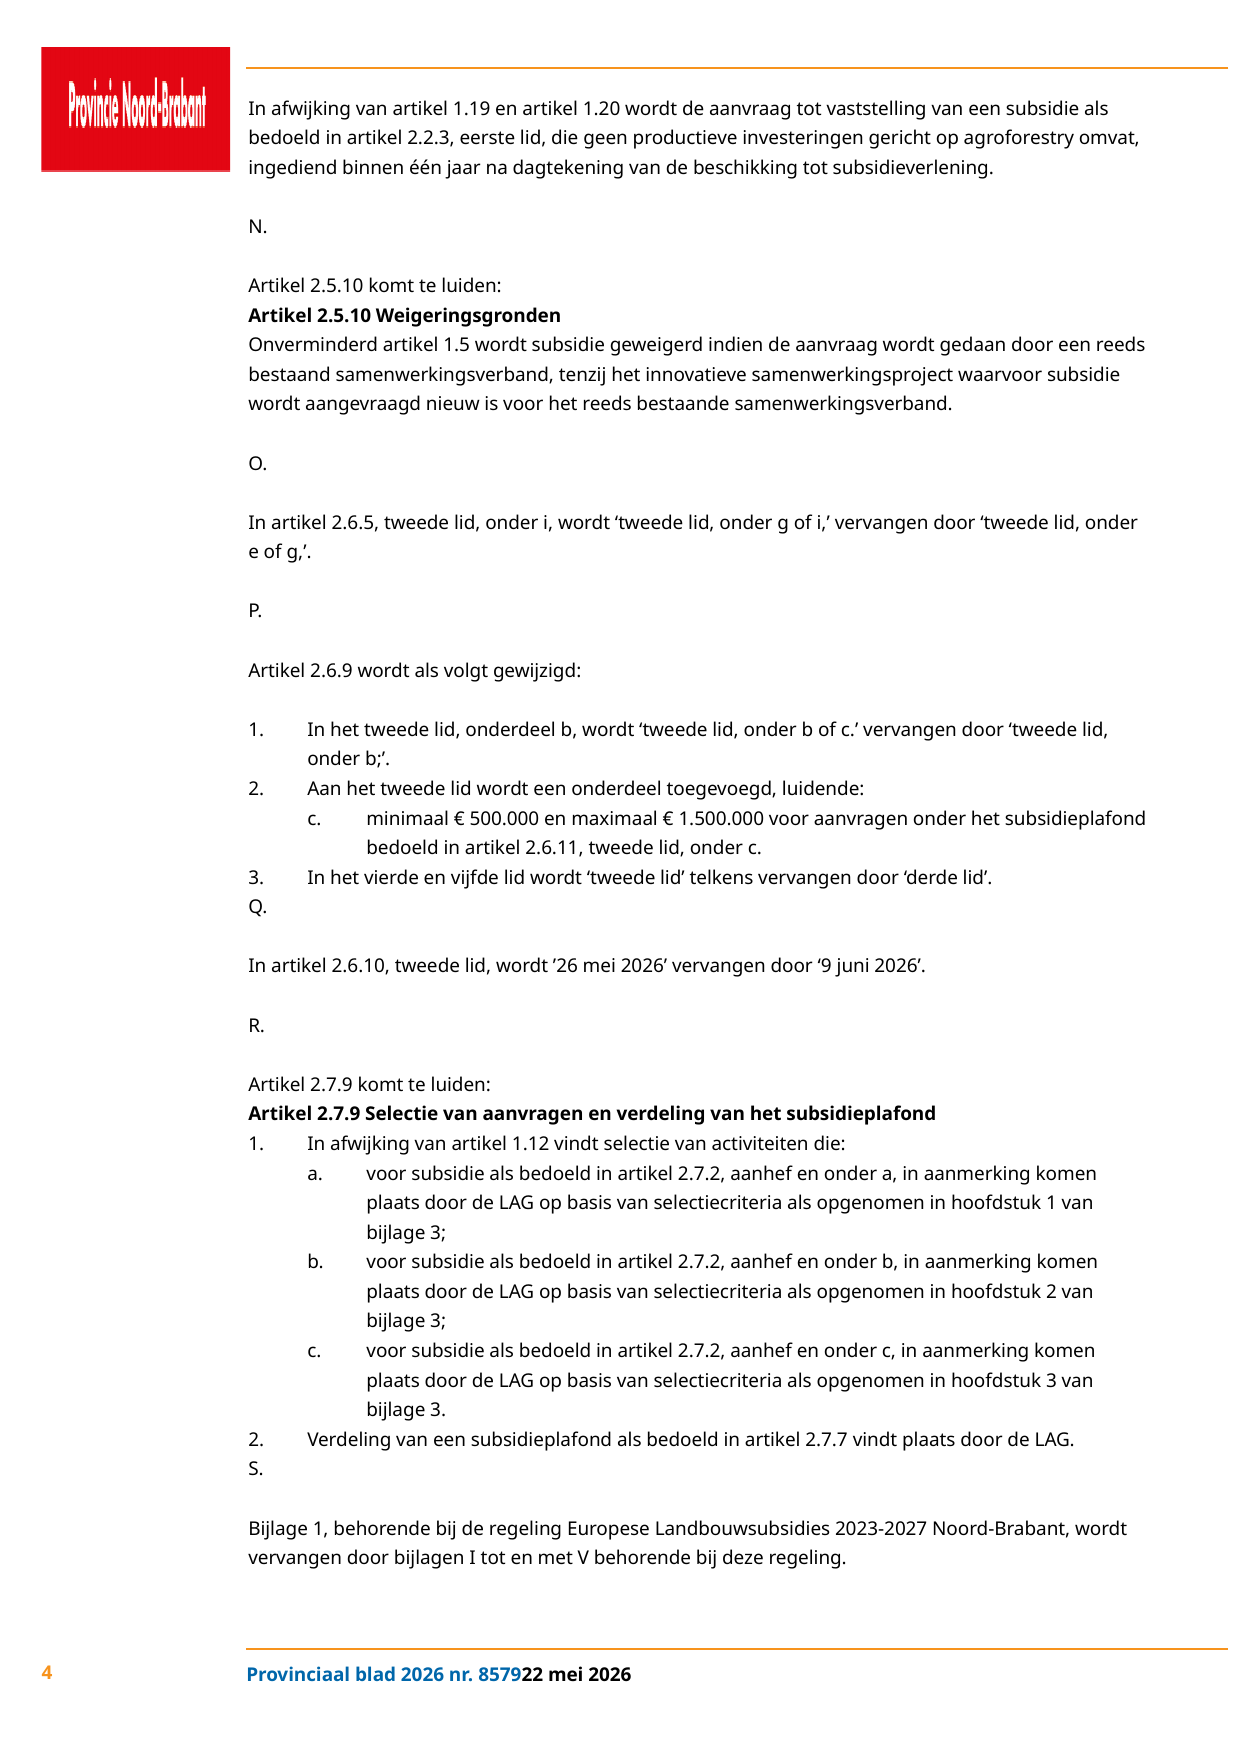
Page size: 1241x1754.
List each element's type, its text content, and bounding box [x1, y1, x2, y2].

text In afwijking van artikel 1.19 en artikel 1.20 wordt de aanvraag tot vaststelling van een subsidie als bedoeld in artikel 2.2.3, eerste lid, die geen productieve investeringen gericht op agroforestry omvat, ingediend binnen één jaar na dagtekening van de beschikking tot subsidieverlening. [248, 95, 1152, 180]
list Aan het tweede lid wordt een onderdeel toegevoegd, luidende: [248, 775, 1152, 801]
text Onverminderd artikel 1.5 wordt subsidie geweigerd indien de aanvraag wordt gedaan door een reeds bestaand samenwerkingsverband, tenzij het innovatieve samenwerkingsproject waarvoor subsidie wordt aangevraagd nieuw is voor het reeds bestaande samenwerkingsverband. [248, 331, 1152, 416]
list minimaal € 500.000 en maximaal € 1.500.000 voor aanvragen onder het subsidieplafond bedoeld in artikel 2.6.11, tweede lid, onder c. [307, 805, 1152, 860]
text O. [248, 450, 1152, 476]
list voor subsidie als bedoeld in artikel 2.7.2, aanhef en onder a, in aanmerking komen plaats door de LAG op basis van selectiecriteria als opgenomen in hoofdstuk 1 van bijlage 3; [307, 1160, 1152, 1245]
list voor subsidie als bedoeld in artikel 2.7.2, aanhef en onder b, in aanmerking komen plaats door de LAG op basis van selectiecriteria als opgenomen in hoofdstuk 2 van bijlage 3; [307, 1248, 1152, 1333]
picture [41, 47, 231, 172]
list voor subsidie als bedoeld in artikel 2.7.2, aanhef en onder c, in aanmerking komen plaats door de LAG op basis van selectiecriteria als opgenomen in hoofdstuk 3 van bijlage 3. [307, 1337, 1152, 1422]
text In artikel 2.6.10, tweede lid, wordt ’26 mei 2026’ vervangen door ‘9 juni 2026’. [248, 953, 1152, 978]
text P. [248, 598, 1152, 623]
text Bijlage 1, behorende bij de regeling Europese Landbouwsubsidies 2023-2027 Noord-Brabant, wordt vervangen door bijlagen I tot en met V behorende bij deze regeling. [248, 1515, 1152, 1570]
text In artikel 2.6.5, tweede lid, onder i, wordt ‘tweede lid, onder g of i,’ vervangen door ‘tweede lid, onder e of g,’. [248, 509, 1152, 564]
text Artikel 2.7.9 Selectie van aanvragen en verdeling van het subsidieplafond [248, 1101, 1152, 1126]
text Q. [248, 893, 1152, 919]
text Artikel 2.6.9 wordt als volgt gewijzigd: [248, 657, 1152, 683]
text N. [248, 213, 1152, 239]
text Artikel 2.5.10 komt te luiden: [248, 272, 1152, 298]
text S. [248, 1456, 1152, 1481]
list In afwijking van artikel 1.12 vindt selectie van activiteiten die: [248, 1130, 1152, 1156]
text R. [248, 1012, 1152, 1038]
list In het tweede lid, onderdeel b, wordt ‘tweede lid, onder b of c.’ vervangen door ‘tweede lid, onder b;’. [248, 716, 1152, 771]
text Artikel 2.7.9 komt te luiden: [248, 1071, 1152, 1097]
list Verdeling van een subsidieplafond als bedoeld in artikel 2.7.7 vindt plaats door de LAG. [248, 1426, 1152, 1452]
text Artikel 2.5.10 Weigeringsgronden [248, 302, 1152, 328]
list In het vierde en vijfde lid wordt ‘tweede lid’ telkens vervangen door ‘derde lid’. [248, 864, 1152, 890]
